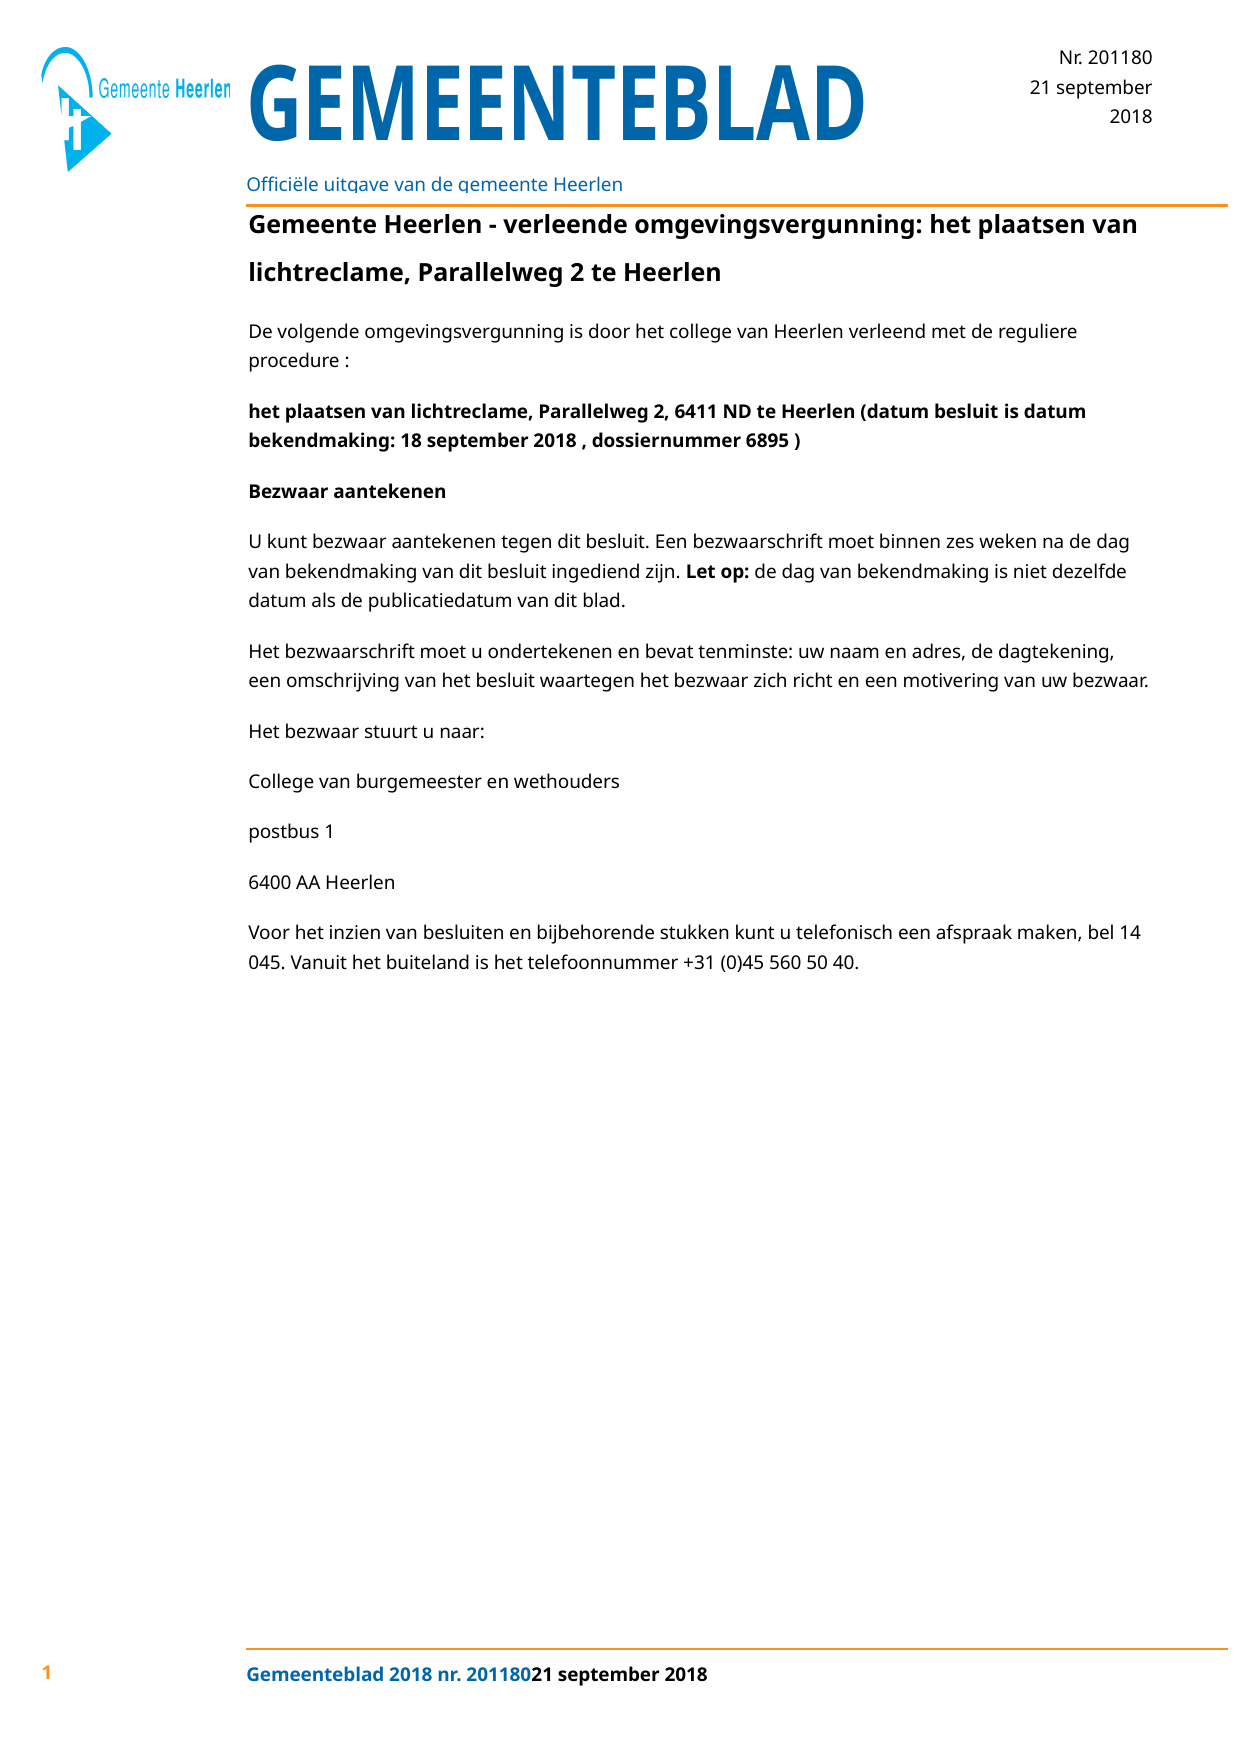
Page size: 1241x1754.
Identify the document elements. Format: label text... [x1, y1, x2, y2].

text postbus 1 [248, 819, 1152, 844]
picture [41, 47, 231, 172]
text Voor het inzien van besluiten en bijbehorende stukken kunt u telefonisch een afspraak maken, bel 14 045. Vanuit het buiteland is het telefoonnummer +31 (0)45 560 50 40. [248, 919, 1152, 975]
text het plaatsen van lichtreclame, Parallelweg 2, 6411 ND te Heerlen (datum besluit is datum bekendmaking: 18 september 2018 , dossiernummer 6895 ) [248, 398, 1152, 453]
text Bezwaar aantekenen [248, 478, 1152, 504]
text De volgende omgevingsvergunning is door het college van Heerlen verleend met de reguliere procedure : [248, 318, 1152, 373]
text Het bezwaarschrift moet u ondertekenen en bevat tenminste: uw naam en adres, de dagtekening, een omschrijving van het besluit waartegen het bezwaar zich richt en een motivering van uw bezwaar. [248, 638, 1152, 693]
text 6400 AA Heerlen [248, 869, 1152, 895]
picture [41, 47, 58, 70]
text Het bezwaar stuurt u naar: [248, 718, 1152, 744]
text Gemeente Heerlen - verleende omgevingsvergunning: het plaatsen van lichtreclame, Parallelweg 2 te Heerlen [248, 207, 1152, 288]
text U kunt bezwaar aantekenen tegen dit besluit. Een bezwaarschrift moet binnen zes weken na de dag van bekendmaking van dit besluit ingediend zijn. Let op: de dag van bekendmaking is niet dezelfde datum als de publicatiedatum van dit blad. [248, 528, 1152, 613]
text College van burgemeester en wethouders [248, 768, 1152, 794]
